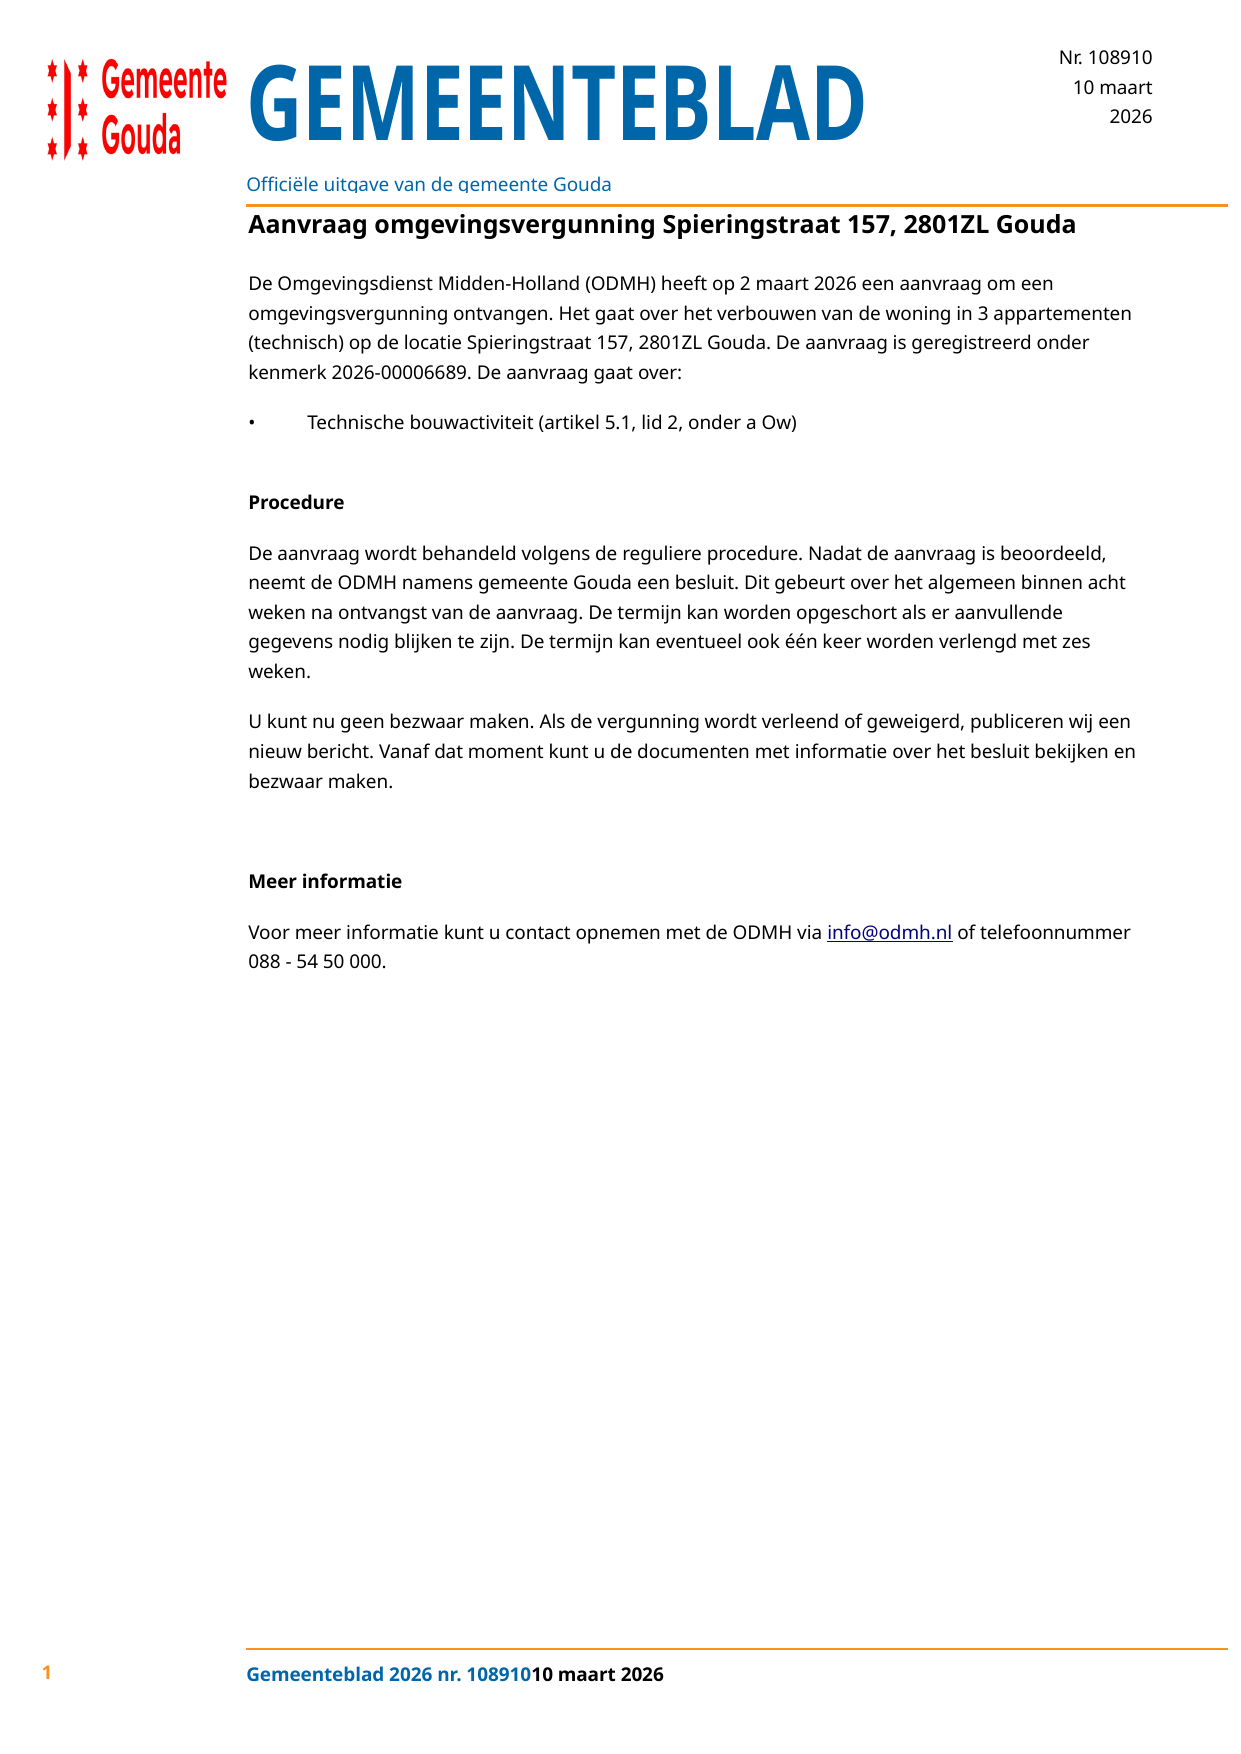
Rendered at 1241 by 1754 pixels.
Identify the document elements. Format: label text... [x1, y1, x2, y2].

text De aanvraag wordt behandeld volgens de reguliere procedure. Nadat de aanvraag is beoordeeld, neemt de ODMH namens gemeente Gouda een besluit. Dit gebeurt over het algemeen binnen acht weken na ontvangst van de aanvraag. De termijn kan worden opgeschort als er aanvullende gegevens nodig blijken te zijn. De termijn kan eventueel ook één keer worden verlengd met zes weken. [248, 540, 1152, 684]
text Voor meer informatie kunt u contact opnemen met de ODMH via info@odmh.nl of telefoonnummer 088 - 54 50 000. [248, 919, 1152, 974]
text U kunt nu geen bezwaar maken. Als de vergunning wordt verleend of geweigerd, publiceren wij een nieuw bericht. Vanaf dat moment kunt u de documenten met informatie over het besluit bekijken en bezwaar maken. [248, 709, 1152, 793]
list Technische bouwactiviteit (artikel 5.1, lid 2, onder a Ow) [248, 409, 1152, 435]
text De Omgevingsdienst Midden-Holland (ODMH) heeft op 2 maart 2026 een aanvraag om een omgevingsvergunning ontvangen. Het gaat over het verbouwen van de woning in 3 appartementen (technisch) op de locatie Spieringstraat 157, 2801ZL Gouda. De aanvraag is geregistreerd onder kenmerk 2026-00006689. De aanvraag gaat over: [248, 270, 1152, 385]
text Meer informatie [248, 869, 1152, 894]
text Procedure [248, 489, 1152, 515]
text Aanvraag omgevingsvergunning Spieringstraat 157, 2801ZL Gouda [248, 207, 1152, 241]
picture [41, 47, 231, 172]
